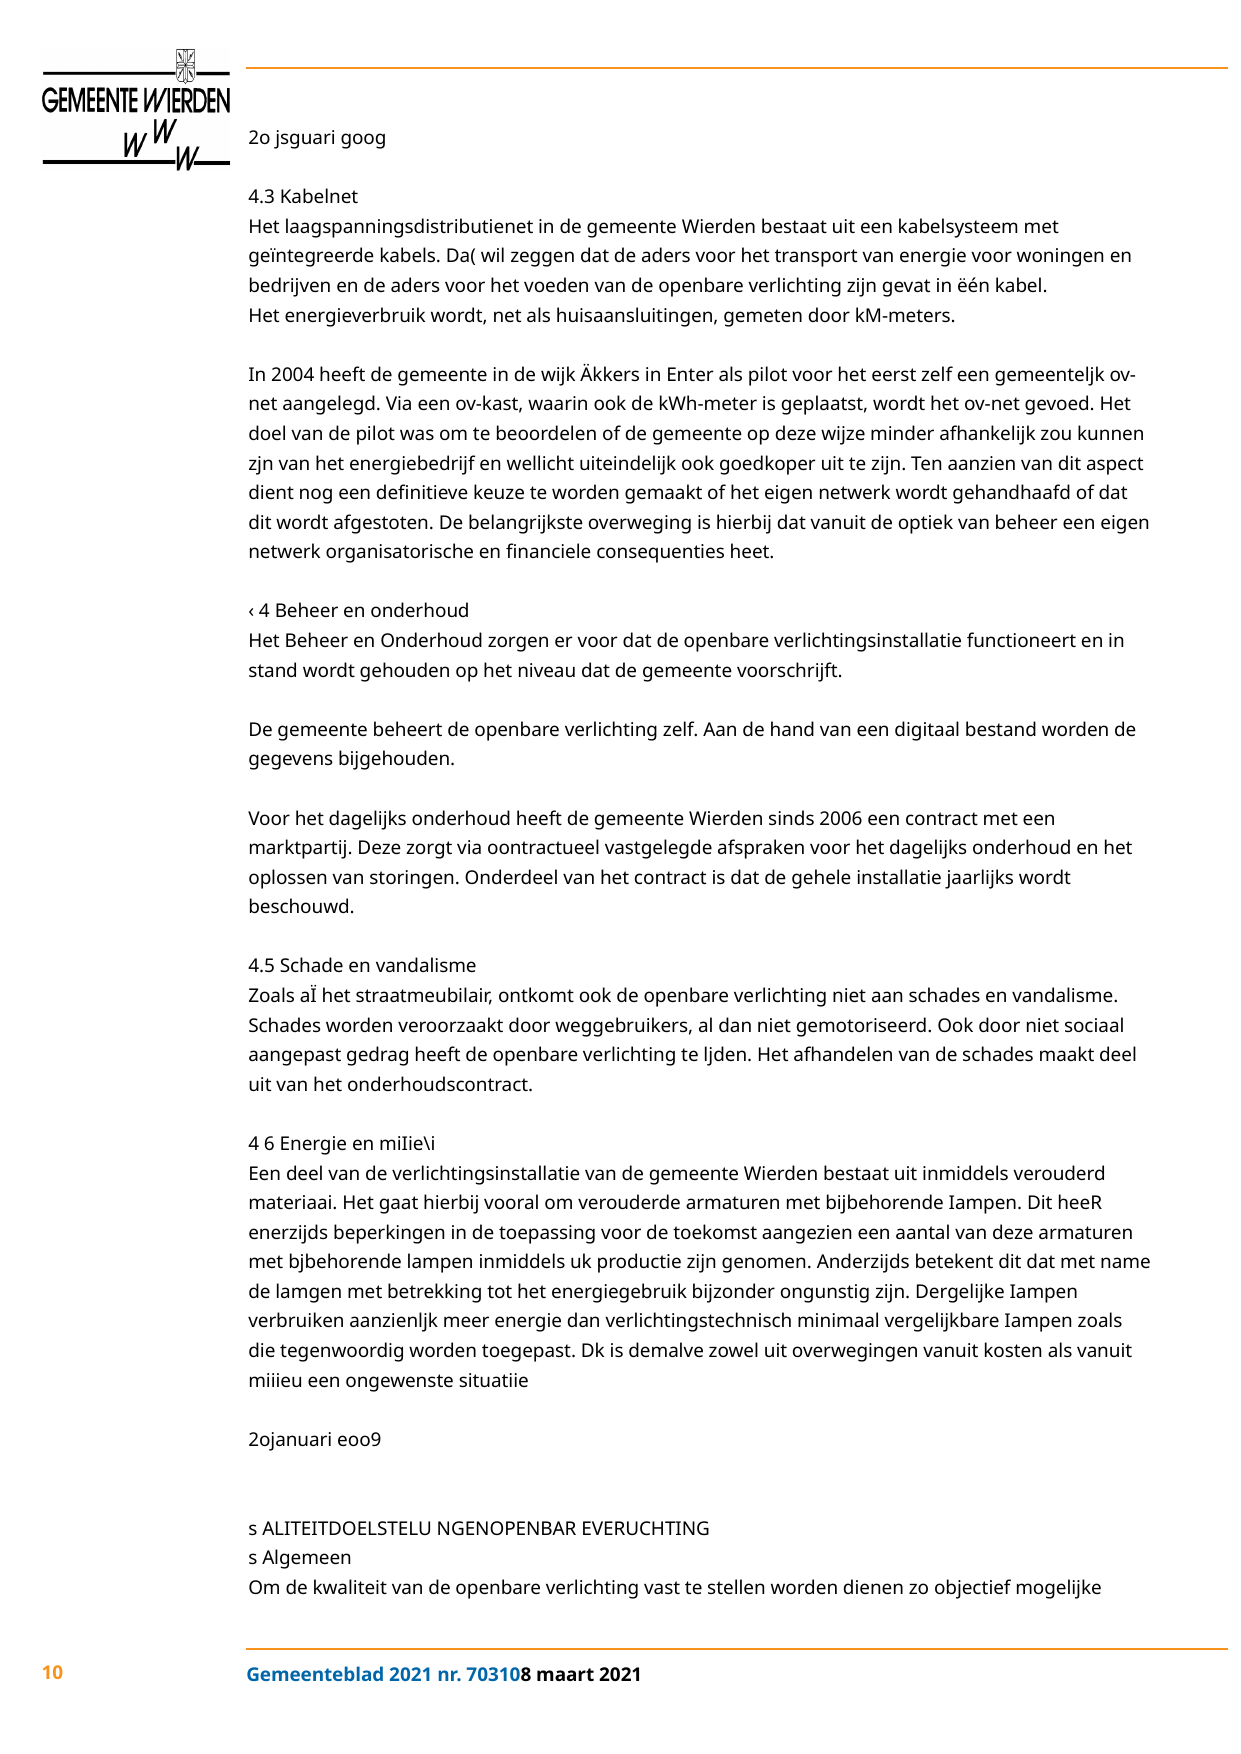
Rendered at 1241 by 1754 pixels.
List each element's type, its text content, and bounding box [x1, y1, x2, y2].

text s Algemeen [248, 1544, 1152, 1570]
text 4 6 Energie en miIie\i [248, 1130, 1152, 1156]
text Zoals aÏ het straatmeubilair, ontkomt ook de openbare verlichting niet aan schades en vandalisme. Schades worden veroorzaakt door weggebruikers, al dan niet gemotoriseerd. Ook door niet sociaal aangepast gedrag heeft de openbare verlichting te ljden. Het afhandelen van de schades maakt deel uit van het onderhoudscontract. [248, 982, 1152, 1097]
text In 2004 heeft de gemeente in de wijk Äkkers in Enter als pilot voor het eerst zelf een gemeenteljk ov-net aangelegd. Via een ov-kast, waarin ook de kWh-meter is geplaatst, wordt het ov-net gevoed. Het doel van de pilot was om te beoordelen of de gemeente op deze wijze minder afhankelijk zou kunnen zjn van het energiebedrijf en wellicht uiteindelijk ook goedkoper uit te zijn. Ten aanzien van dit aspect dient nog een definitieve keuze te worden gemaakt of het eigen netwerk wordt gehandhaafd of dat dit wordt afgestoten. De belangrijkste overweging is hierbij dat vanuit de optiek van beheer een eigen netwerk organisatorische en financiele consequenties heet. [248, 361, 1152, 564]
text 2o jsguari goog [248, 124, 1152, 150]
text Om de kwaliteit van de openbare verlichting vast te stellen worden dienen zo objectief mogelijke [248, 1574, 1152, 1600]
text ‹ 4 Beheer en onderhoud [248, 598, 1152, 623]
text Het laagspanningsdistributienet in de gemeente Wierden bestaat uit een kabelsysteem met geïntegreerde kabels. Da( wil zeggen dat de aders voor het transport van energie voor woningen en bedrijven en de aders voor het voeden van de openbare verlichting zijn gevat in ëén kabel. [248, 213, 1152, 298]
text Het Beheer en Onderhoud zorgen er voor dat de openbare verlichtingsinstallatie functioneert en in stand wordt gehouden op het niveau dat de gemeente voorschrijft. [248, 627, 1152, 683]
text Een deel van de verlichtingsinstallatie van de gemeente Wierden bestaat uit inmiddels verouderd materiaai. Het gaat hierbij vooral om verouderde armaturen met bijbehorende Iampen. Dit heeR enerzijds beperkingen in de toepassing voor de toekomst aangezien een aantal van deze armaturen met bjbehorende lampen inmiddels uk productie zijn genomen. Anderzijds betekent dit dat met name de lamgen met betrekking tot het energiegebruik bijzonder ongunstig zijn. Dergelijke Iampen verbruiken aanzienljk meer energie dan verlichtingstechnisch minimaal vergelijkbare Iampen zoals die tegenwoordig worden toegepast. Dk is demalve zowel uit overwegingen vanuit kosten als vanuit miiieu een ongewenste situatiie [248, 1160, 1152, 1393]
text De gemeente beheert de openbare verlichting zelf. Aan de hand van een digitaal bestand worden de gegevens bijgehouden. [248, 716, 1152, 771]
text s ALITEITDOELSTELU NGENOPENBAR EVERUCHTING [248, 1515, 1152, 1541]
picture [41, 47, 231, 172]
text 4.5 Schade en vandalisme [248, 953, 1152, 978]
text Voor het dagelijks onderhoud heeft de gemeente Wierden sinds 2006 een contract met een marktpartij. Deze zorgt via oontractueel vastgelegde afspraken voor het dagelijks onderhoud en het oplossen van storingen. Onderdeel van het contract is dat de gehele installatie jaarlijks wordt beschouwd. [248, 805, 1152, 919]
text 2ojanuari eoo9 [248, 1426, 1152, 1452]
text 4.3 Kabelnet [248, 183, 1152, 209]
text Het energieverbruik wordt, net als huisaansluitingen, gemeten door kM-meters. [248, 302, 1152, 328]
